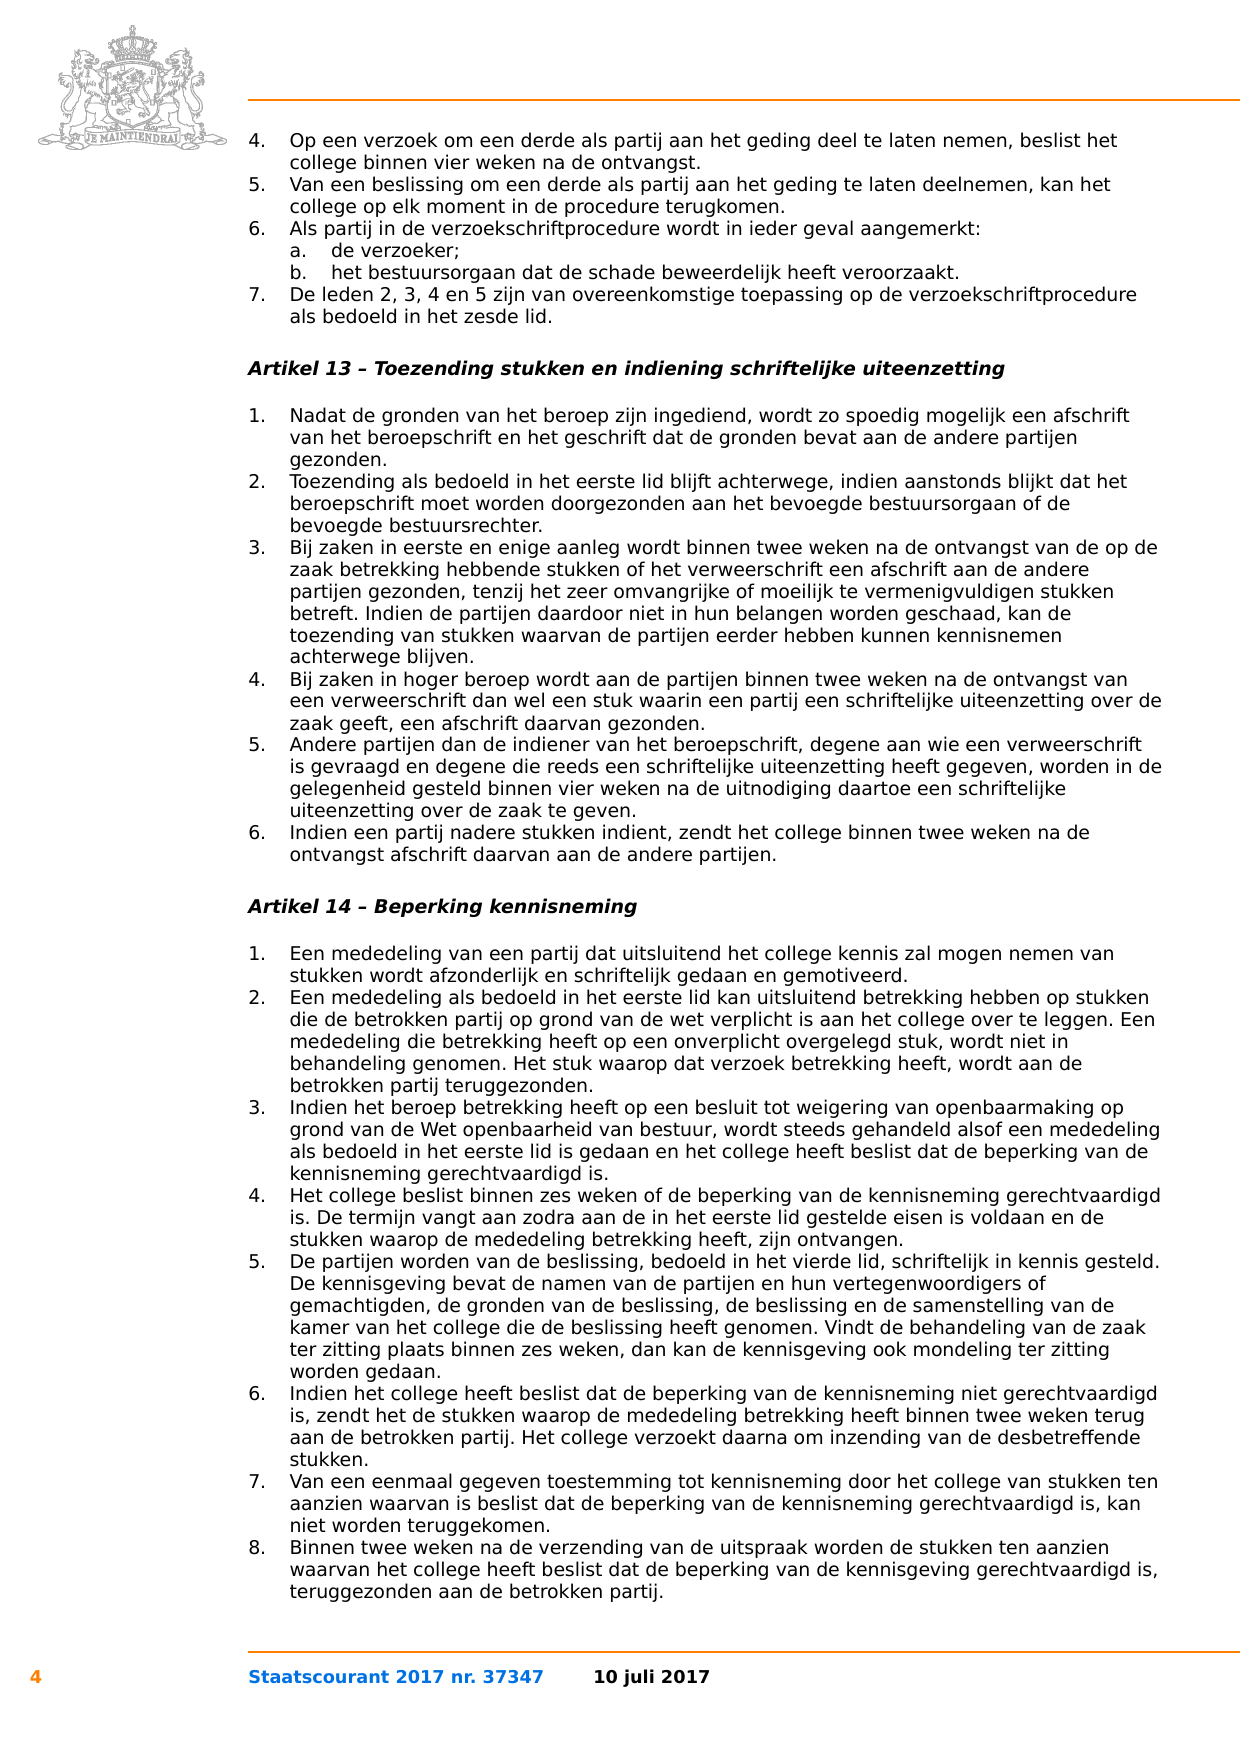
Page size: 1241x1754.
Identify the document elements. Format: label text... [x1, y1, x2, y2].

text 1. Nadat de gronden van het beroep zijn ingediend, wordt zo spoedig mogelijk een afschrift van het beroepschrift en het geschrift dat de gronden bevat aan de andere partijen gezonden. [248, 405, 1163, 471]
subtitle Artikel 14 – Beperking kennisneming [248, 896, 1163, 918]
subtitle Artikel 13 – Toezending stukken en indiening schriftelijke uiteenzetting [248, 358, 1163, 380]
text 8. Binnen twee weken na de verzending van de uitspraak worden de stukken ten aanzien waarvan het college heeft beslist dat de beperking van de kennisgeving gerechtvaardigd is, teruggezonden aan de betrokken partij. [248, 1537, 1163, 1603]
text 4. Op een verzoek om een derde als partij aan het geding deel te laten nemen, beslist het college binnen vier weken na de ontvangst. [248, 130, 1163, 174]
text 1. Een mededeling van een partij dat uitsluitend het college kennis zal mogen nemen van stukken wordt afzonderlijk en schriftelijk gedaan en gemotiveerd. [248, 943, 1163, 987]
text 4. Het college beslist binnen zes weken of de beperking van de kennisneming gerechtvaardigd is. De termijn vangt aan zodra aan de in het eerste lid gestelde eisen is voldaan en de stukken waarop de mededeling betrekking heeft, zijn ontvangen. [248, 1185, 1163, 1251]
text 6. Indien het college heeft beslist dat de beperking van de kennisneming niet gerechtvaardigd is, zendt het de stukken waarop de mededeling betrekking heeft binnen twee weken terug aan de betrokken partij. Het college verzoekt daarna om inzending van de desbetreffende stukken. [248, 1383, 1163, 1471]
text 5. Andere partijen dan de indiener van het beroepschrift, degene aan wie een verweerschrift is gevraagd en degene die reeds een schriftelijke uiteenzetting heeft gegeven, worden in de gelegenheid gesteld binnen vier weken na de uitnodiging daartoe een schriftelijke uiteenzetting over de zaak te geven. [248, 734, 1163, 822]
text 7. De leden 2, 3, 4 en 5 zijn van overeenkomstige toepassing op de verzoekschriftprocedure als bedoeld in het zesde lid. [248, 284, 1163, 328]
text 2. Een mededeling als bedoeld in het eerste lid kan uitsluitend betrekking hebben op stukken die de betrokken partij op grond van de wet verplicht is aan het college over te leggen. Een mededeling die betrekking heeft op een onverplicht overgelegd stuk, wordt niet in behandeling genomen. Het stuk waarop dat verzoek betrekking heeft, wordt aan de betrokken partij teruggezonden. [248, 987, 1163, 1097]
text 6. Indien een partij nadere stukken indient, zendt het college binnen twee weken na de ontvangst afschrift daarvan aan de andere partijen. [248, 822, 1163, 866]
text 3. Bij zaken in eerste en enige aanleg wordt binnen twee weken na de ontvangst van de op de zaak betrekking hebbende stukken of het verweerschrift een afschrift aan de andere partijen gezonden, tenzij het zeer omvangrijke of moeilijk te vermenigvuldigen stukken betreft. Indien de partijen daardoor niet in hun belangen worden geschaad, kan de toezending van stukken waarvan de partijen eerder hebben kunnen kennisnemen achterwege blijven. [248, 537, 1163, 668]
text 5. Van een beslissing om een derde als partij aan het geding te laten deelnemen, kan het college op elk moment in de procedure terugkomen. [248, 174, 1163, 218]
text 3. Indien het beroep betrekking heeft op een besluit tot weigering van openbaarmaking op grond van de Wet openbaarheid van bestuur, wordt steeds gehandeld alsof een mededeling als bedoeld in het eerste lid is gedaan en het college heeft beslist dat de beperking van de kennisneming gerechtvaardigd is. [248, 1097, 1163, 1185]
text b. het bestuursorgaan dat de schade beweerdelijk heeft veroorzaakt. [289, 262, 1163, 284]
text 7. Van een eenmaal gegeven toestemming tot kennisneming door het college van stukken ten aanzien waarvan is beslist dat de beperking van de kennisneming gerechtvaardigd is, kan niet worden teruggekomen. [248, 1471, 1163, 1537]
text 6. Als partij in de verzoekschriftprocedure wordt in ieder geval aangemerkt: [248, 218, 1163, 240]
text a. de verzoeker; [289, 240, 1163, 262]
text 4. Bij zaken in hoger beroep wordt aan de partijen binnen twee weken na de ontvangst van een verweerschrift dan wel een stuk waarin een partij een schriftelijke uiteenzetting over de zaak geeft, een afschrift daarvan gezonden. [248, 668, 1163, 734]
text 2. Toezending als bedoeld in het eerste lid blijft achterwege, indien aanstonds blijkt dat het beroepschrift moet worden doorgezonden aan het bevoegde bestuursorgaan of de bevoegde bestuursrechter. [248, 471, 1163, 537]
picture [38, 25, 227, 150]
text 5. De partijen worden van de beslissing, bedoeld in het vierde lid, schriftelijk in kennis gesteld. De kennisgeving bevat de namen van de partijen en hun vertegenwoordigers of gemachtigden, de gronden van de beslissing, de beslissing en de samenstelling van de kamer van het college die de beslissing heeft genomen. Vindt de behandeling van de zaak ter zitting plaats binnen zes weken, dan kan de kennisgeving ook mondeling ter zitting worden gedaan. [248, 1251, 1163, 1383]
